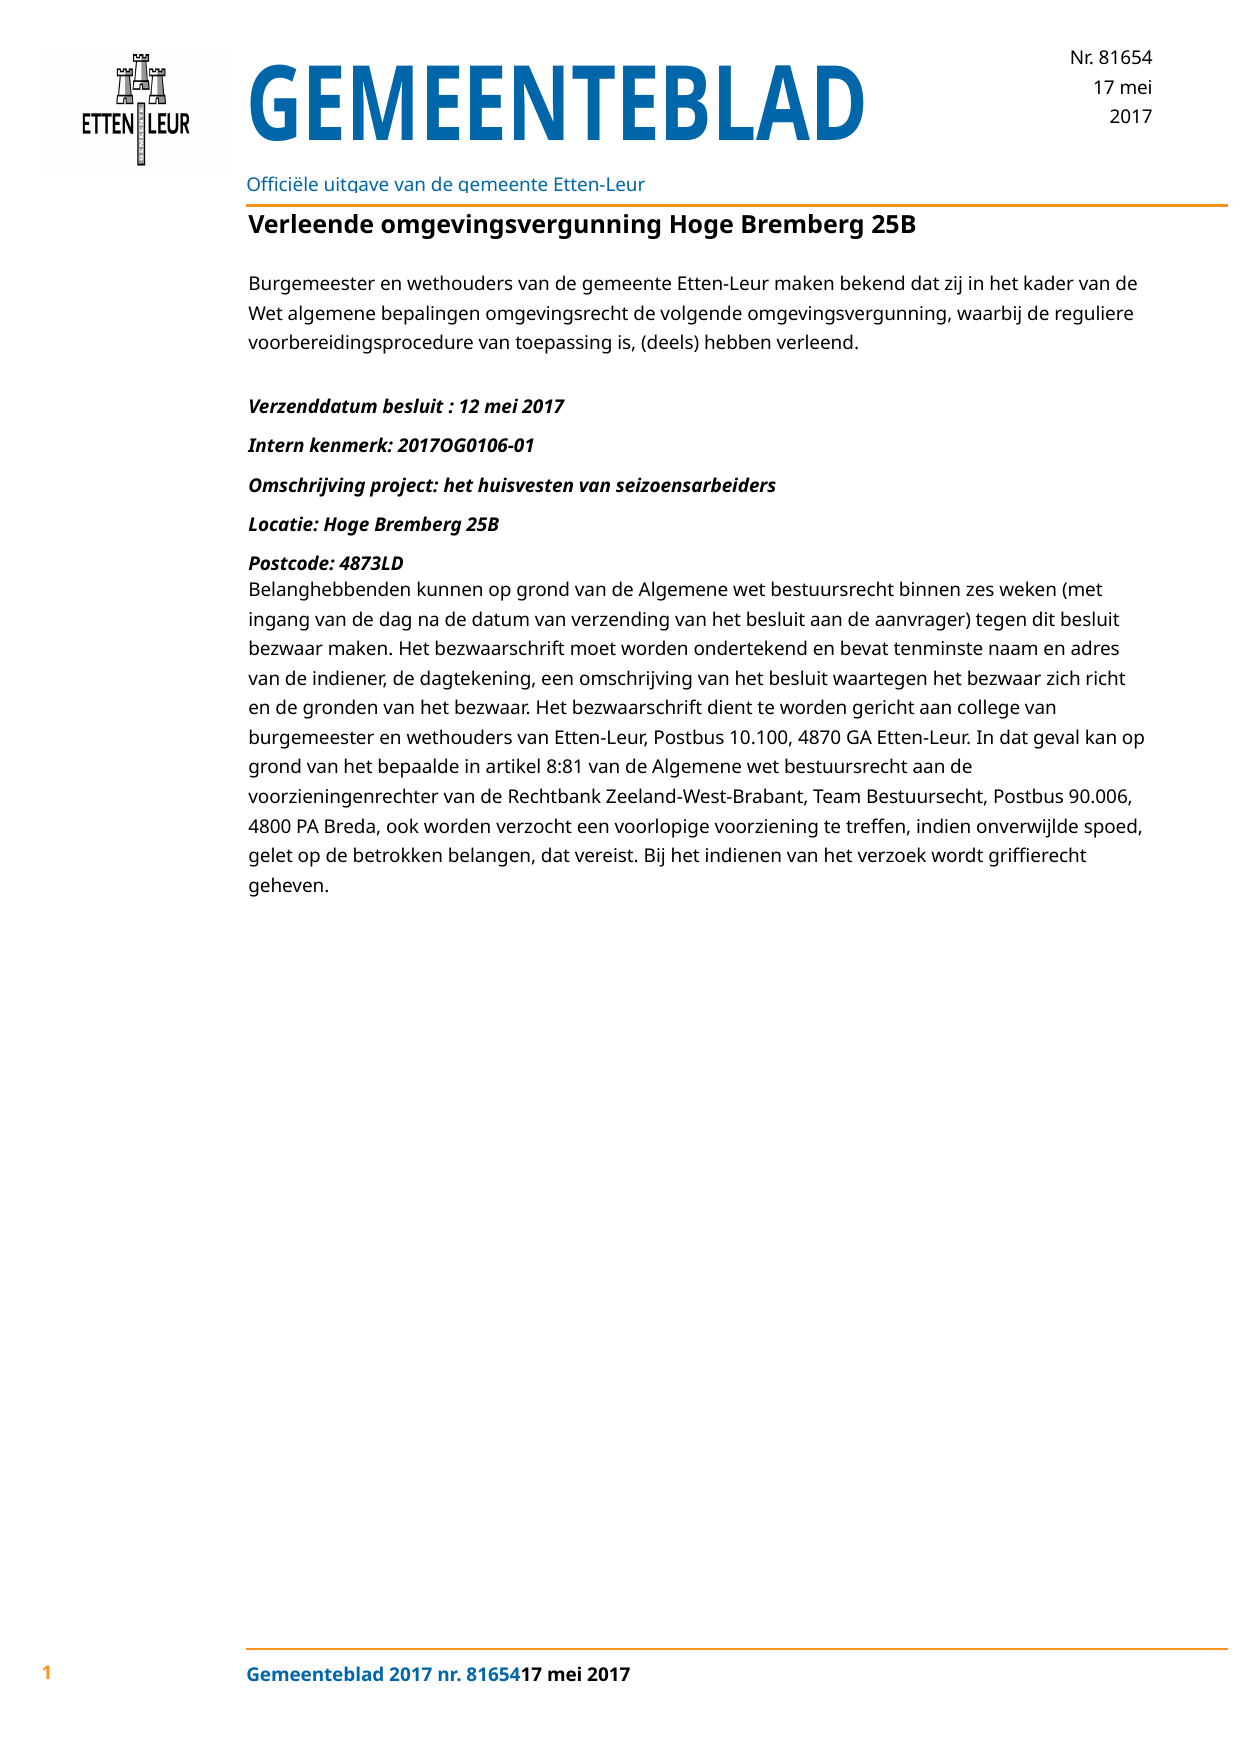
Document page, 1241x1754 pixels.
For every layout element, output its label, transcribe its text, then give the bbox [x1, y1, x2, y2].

text Belanghebbenden kunnen op grond van de Algemene wet bestuursrecht binnen zes weken (met ingang van de dag na de datum van verzending van het besluit aan de aanvrager) tegen dit besluit bezwaar maken. Het bezwaarschrift moet worden ondertekend en bevat tenminste naam en adres van de indiener, de dagtekening, een omschrijving van het besluit waartegen het bezwaar zich richt en de gronden van het bezwaar. Het bezwaarschrift dient te worden gericht aan college van burgemeester en wethouders van Etten-Leur, Postbus 10.100, 4870 GA Etten-Leur. In dat geval kan op grond van het bepaalde in artikel 8:81 van de Algemene wet bestuursrecht aan de voorzieningenrechter van de Rechtbank Zeeland-West-Brabant, Team Bestuursecht, Postbus 90.006, 4800 PA Breda, ook worden verzocht een voorlopige voorziening te treffen, indien onverwijlde spoed, gelet op de betrokken belangen, dat vereist. Bij het indienen van het verzoek wordt griffierecht geheven. [248, 576, 1152, 898]
text Verleende omgevingsvergunning Hoge Bremberg 25B [248, 207, 1152, 241]
text Verzenddatum besluit : 12 mei 2017 [248, 393, 1152, 419]
picture [41, 47, 231, 172]
text Intern kenmerk: 2017OG0106-01 [248, 433, 1152, 458]
text Omschrijving project: het huisvesten van seizoensarbeiders [248, 472, 1152, 498]
text Locatie: Hoge Bremberg 25B [248, 511, 1152, 537]
text Burgemeester en wethouders van de gemeente Etten-Leur maken bekend dat zij in het kader van de Wet algemene bepalingen omgevingsrecht de volgende omgevingsvergunning, waarbij de reguliere voorbereidingsprocedure van toepassing is, (deels) hebben verleend. [248, 270, 1152, 355]
text Postcode: 4873LD [248, 551, 1152, 576]
